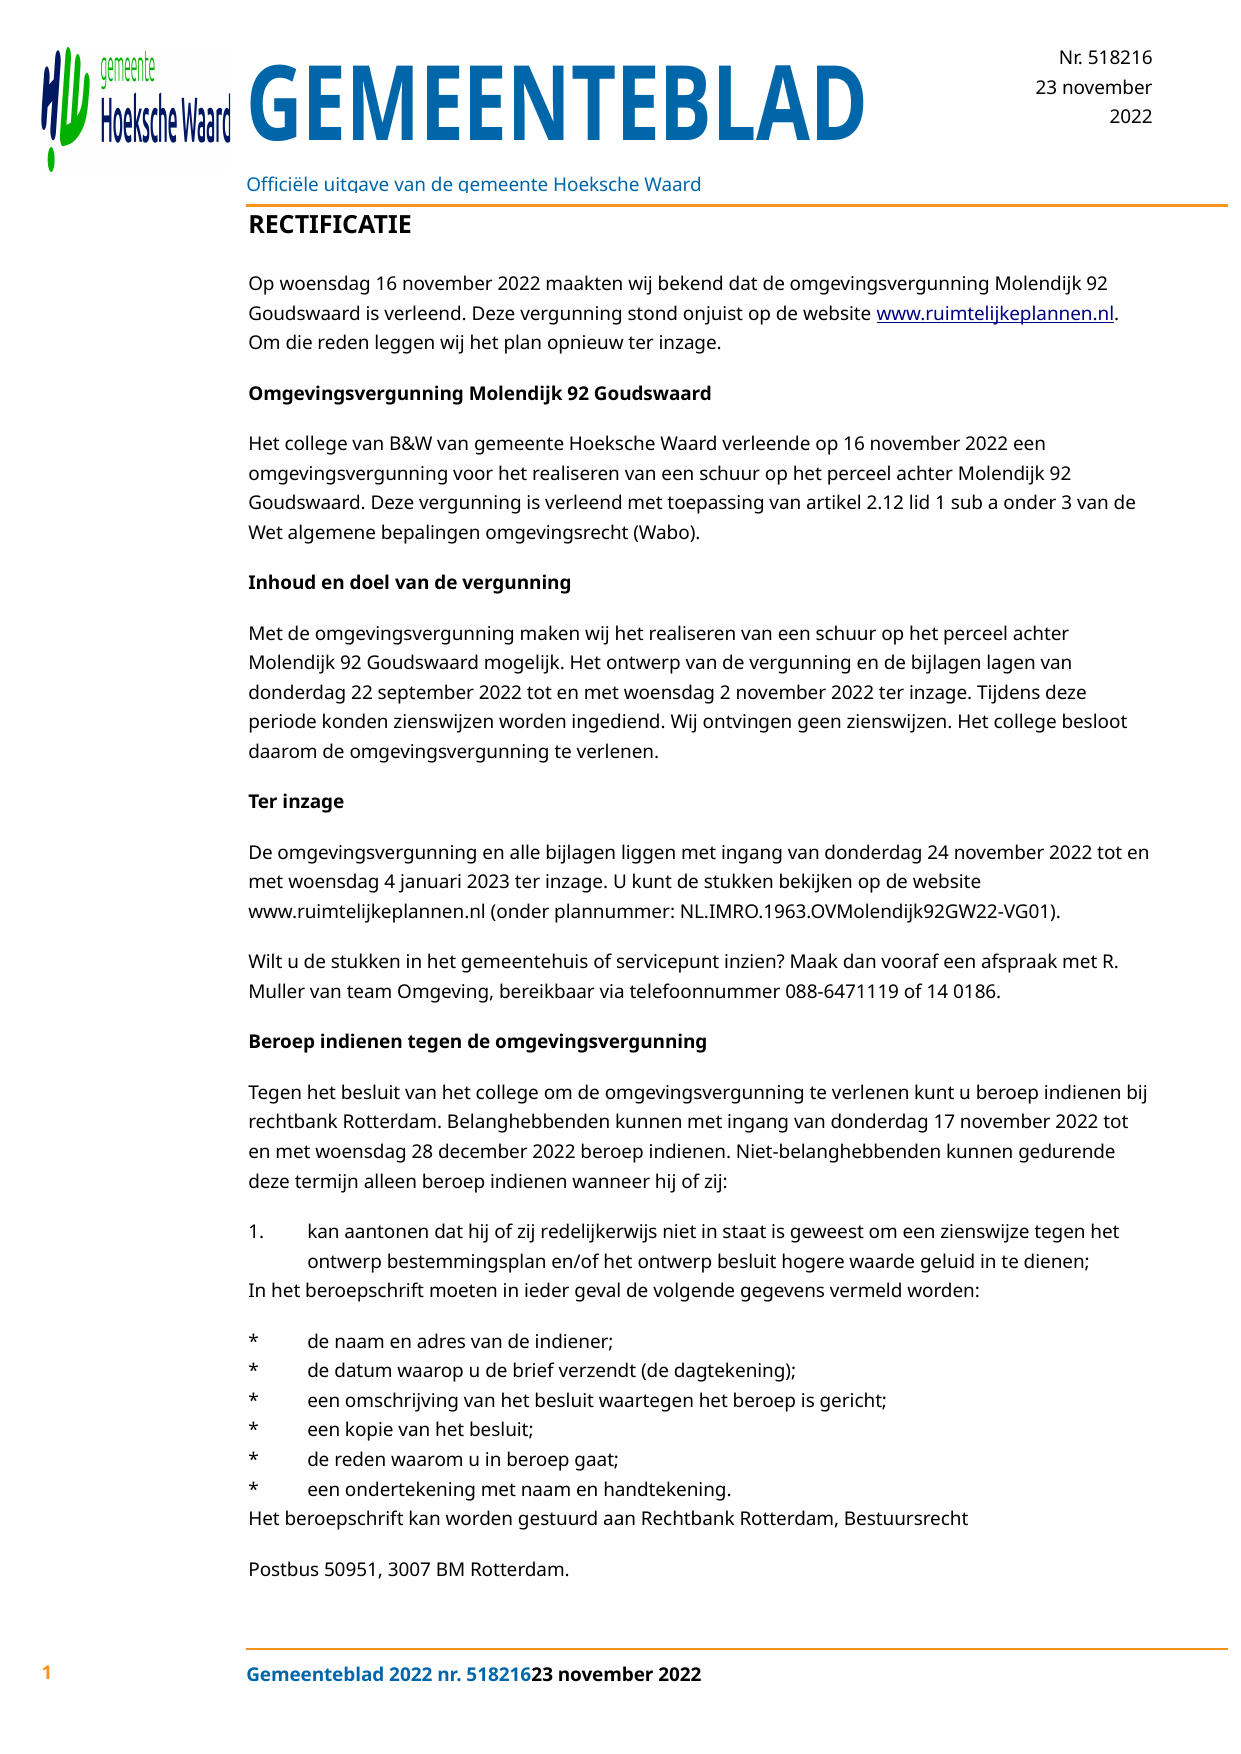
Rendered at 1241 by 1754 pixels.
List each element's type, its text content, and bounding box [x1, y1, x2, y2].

text Inhoud en doel van de vergunning [248, 569, 1152, 595]
text Omgevingsvergunning Molendijk 92 Goudswaard [248, 380, 1152, 406]
text Wilt u de stukken in het gemeentehuis of servicepunt inzien? Maak dan vooraf een afspraak met R. Muller van team Omgeving, bereikbaar via telefoonnummer 088-6471119 of 14 0186. [248, 949, 1152, 1004]
text Ter inzage [248, 789, 1152, 814]
list een ondertekening met naam en handtekening. [248, 1476, 1152, 1501]
list een omschrijving van het besluit waartegen het beroep is gericht; [248, 1387, 1152, 1413]
list de datum waarop u de brief verzendt (de dagtekening); [248, 1357, 1152, 1383]
text RECTIFICATIE [248, 207, 1152, 241]
text Het beroepschrift kan worden gestuurd aan Rechtbank Rotterdam, Bestuursrecht [248, 1505, 1152, 1531]
list de reden waarom u in beroep gaat; [248, 1446, 1152, 1472]
text Postbus 50951, 3007 BM Rotterdam. [248, 1556, 1152, 1581]
text Tegen het besluit van het college om de omgevingsvergunning te verlenen kunt u beroep indienen bij rechtbank Rotterdam. Belanghebbenden kunnen met ingang van donderdag 17 november 2022 tot en met woensdag 28 december 2022 beroep indienen. Niet-belanghebbenden kunnen gedurende deze termijn alleen beroep indienen wanneer hij of zij: [248, 1079, 1152, 1193]
picture [41, 47, 231, 172]
text In het beroepschrift moeten in ieder geval de volgende gegevens vermeld worden: [248, 1277, 1152, 1303]
list kan aantonen dat hij of zij redelijkerwijs niet in staat is geweest om een zienswijze tegen het ontwerp bestemmingsplan en/of het ontwerp besluit hogere waarde geluid in te dienen; [248, 1218, 1152, 1273]
text Met de omgevingsvergunning maken wij het realiseren van een schuur op het perceel achter Molendijk 92 Goudswaard mogelijk. Het ontwerp van de vergunning en de bijlagen lagen van donderdag 22 september 2022 tot en met woensdag 2 november 2022 ter inzage. Tijdens deze periode konden zienswijzen worden ingediend. Wij ontvingen geen zienswijzen. Het college besloot daarom de omgevingsvergunning te verlenen. [248, 620, 1152, 764]
list de naam en adres van de indiener; [248, 1328, 1152, 1353]
text Het college van B&W van gemeente Hoeksche Waard verleende op 16 november 2022 een omgevingsvergunning voor het realiseren van een schuur op het perceel achter Molendijk 92 Goudswaard. Deze vergunning is verleend met toepassing van artikel 2.12 lid 1 sub a onder 3 van de Wet algemene bepalingen omgevingsrecht (Wabo). [248, 430, 1152, 545]
text Beroep indienen tegen de omgevingsvergunning [248, 1029, 1152, 1054]
list een kopie van het besluit; [248, 1417, 1152, 1442]
text De omgevingsvergunning en alle bijlagen liggen met ingang van donderdag 24 november 2022 tot en met woensdag 4 januari 2023 ter inzage. U kunt de stukken bekijken op de website www.ruimtelijkeplannen.nl (onder plannummer: NL.IMRO.1963.OVMolendijk92GW22-VG01). [248, 839, 1152, 924]
text Op woensdag 16 november 2022 maakten wij bekend dat de omgevingsvergunning Molendijk 92 Goudswaard is verleend. Deze vergunning stond onjuist op de website www.ruimtelijkeplannen.nl. Om die reden leggen wij het plan opnieuw ter inzage. [248, 270, 1152, 355]
